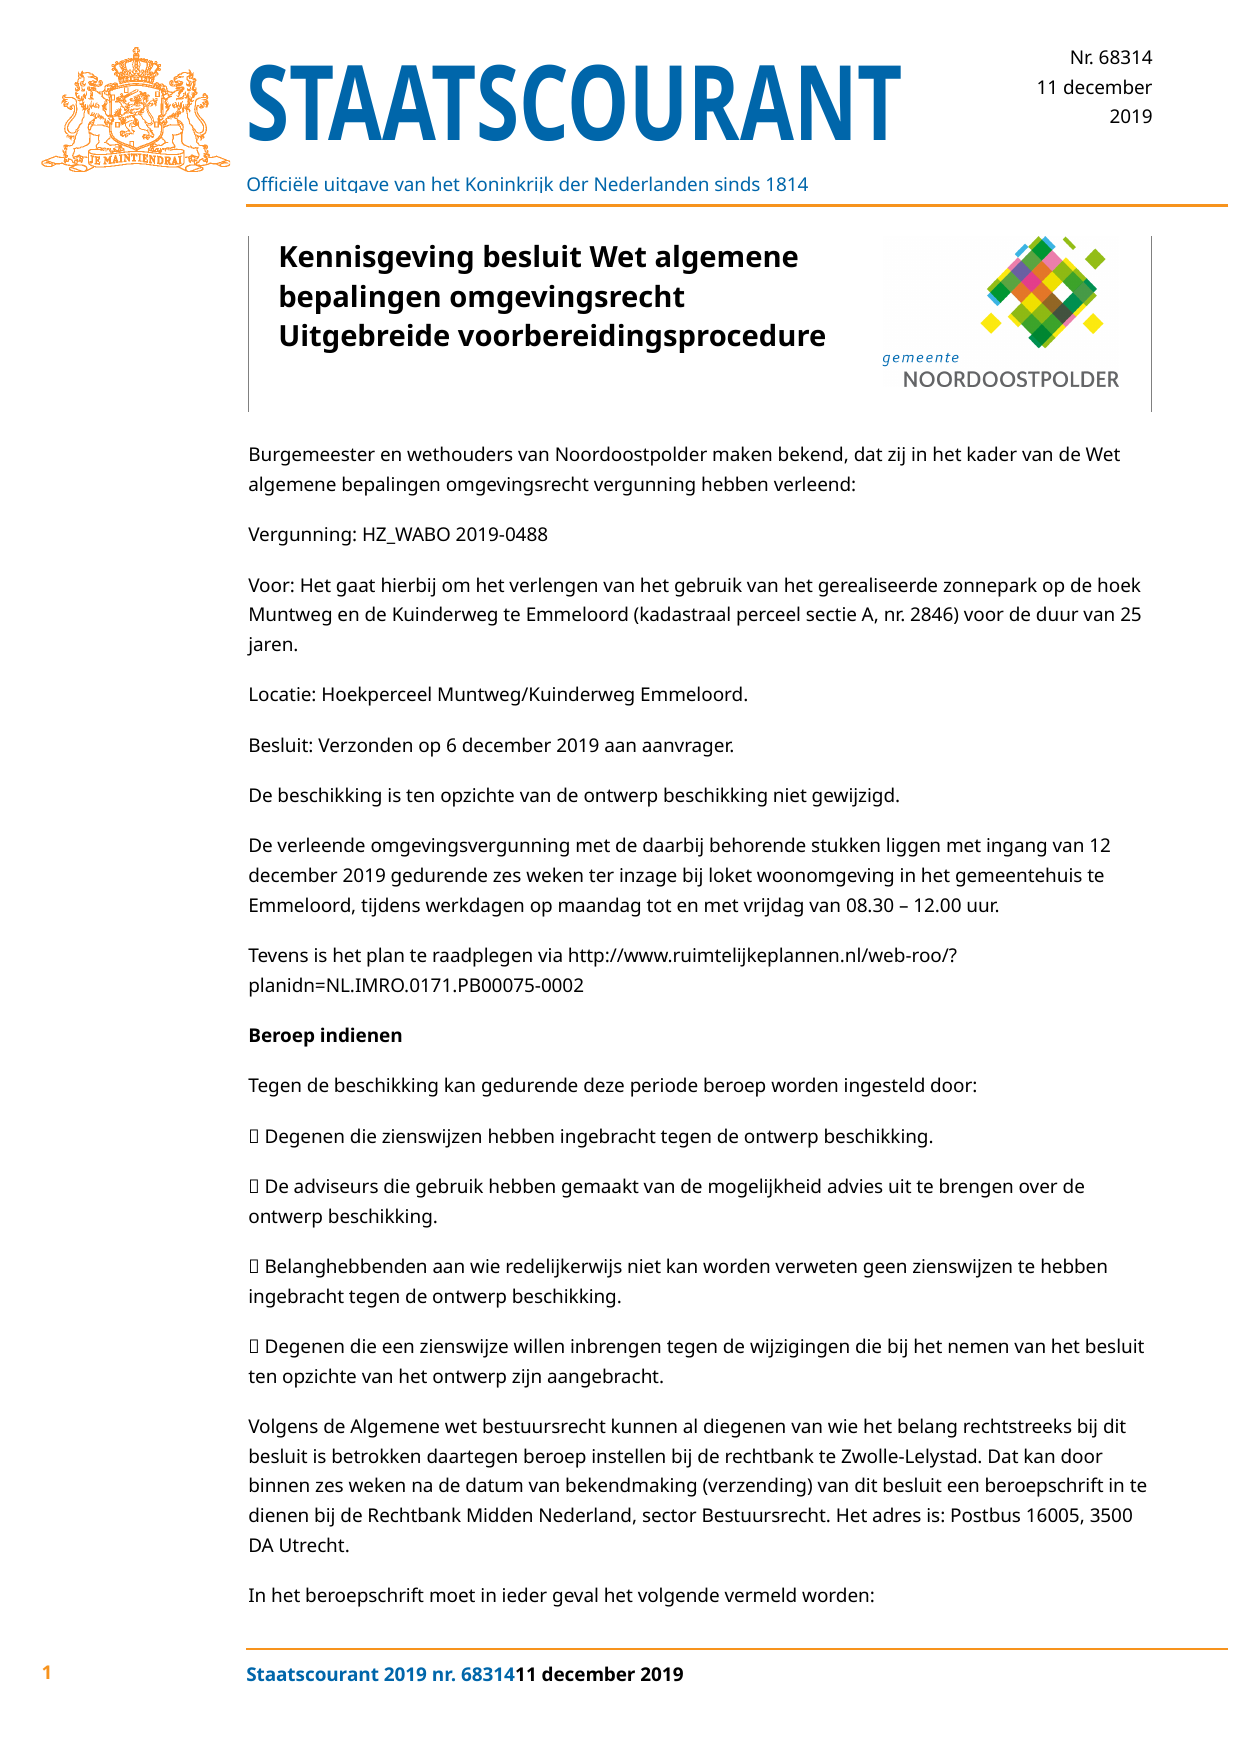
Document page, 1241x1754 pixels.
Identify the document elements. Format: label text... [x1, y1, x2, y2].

text Beroep indienen [248, 1022, 1152, 1048]
text Tevens is het plan te raadplegen via http://www.ruimtelijkeplannen.nl/web-roo/?planidn=NL.IMRO.0171.PB00075-0002 [248, 942, 1152, 998]
text Volgens de Algemene wet bestuursrecht kunnen al diegenen van wie het belang rechtstreeks bij dit besluit is betrokken daartegen beroep instellen bij de rechtbank te Zwolle-Lelystad. Dat kan door binnen zes weken na de datum van bekendmaking (verzending) van dit besluit een beroepschrift in te dienen bij de Rechtbank Midden Nederland, sector Bestuursrecht. Het adres is: Postbus 16005, 3500 DA Utrecht. [248, 1413, 1152, 1558]
text Vergunning: HZ_WABO 2019-0488 [248, 521, 1152, 547]
text  Degenen die een zienswijze willen inbrengen tegen de wijzigingen die bij het nemen van het besluit ten opzichte van het ontwerp zijn aangebracht. [248, 1333, 1152, 1389]
text De beschikking is ten opzichte van de ontwerp beschikking niet gewijzigd. [248, 782, 1152, 808]
text Besluit: Verzonden op 6 december 2019 aan aanvrager. [248, 732, 1152, 758]
text  Belanghebbenden aan wie redelijkerwijs niet kan worden verweten geen zienswijzen te hebben ingebracht tegen de ontwerp beschikking. [248, 1253, 1152, 1309]
picture [882, 236, 1119, 387]
text  Degenen die zienswijzen hebben ingebracht tegen de ontwerp beschikking. [248, 1123, 1152, 1149]
text Tegen de beschikking kan gedurende deze periode beroep worden ingesteld door: [248, 1073, 1152, 1098]
text Burgemeester en wethouders van Noordoostpolder maken bekend, dat zij in het kader van de Wet algemene bepalingen omgevingsrecht vergunning hebben verleend: [248, 441, 1152, 497]
text De verleende omgevingsvergunning met de daarbij behorende stukken liggen met ingang van 12 december 2019 gedurende zes weken ter inzage bij loket woonomgeving in het gemeentehuis te Emmeloord, tijdens werkdagen op maandag tot en met vrijdag van 08.30 – 12.00 uur. [248, 833, 1152, 918]
text Voor: Het gaat hierbij om het verlengen van het gebruik van het gerealiseerde zonnepark op de hoek Muntweg en de Kuinderweg te Emmeloord (kadastraal perceel sectie A, nr. 2846) voor de duur van 25 jaren. [248, 572, 1152, 657]
table_header Kennisgeving besluit Wet algemene bepalingen omgevingsrecht Uitgebreide voorbereidingsprocedure [249, 236, 850, 412]
text In het beroepschrift moet in ieder geval het volgende vermeld worden: [248, 1582, 1152, 1608]
table_header [850, 236, 1151, 412]
text  De adviseurs die gebruik hebben gemaakt van de mogelijkheid advies uit te brengen over de ontwerp beschikking. [248, 1173, 1152, 1229]
picture [41, 47, 231, 172]
text Locatie: Hoekperceel Muntweg/Kuinderweg Emmeloord. [248, 681, 1152, 707]
